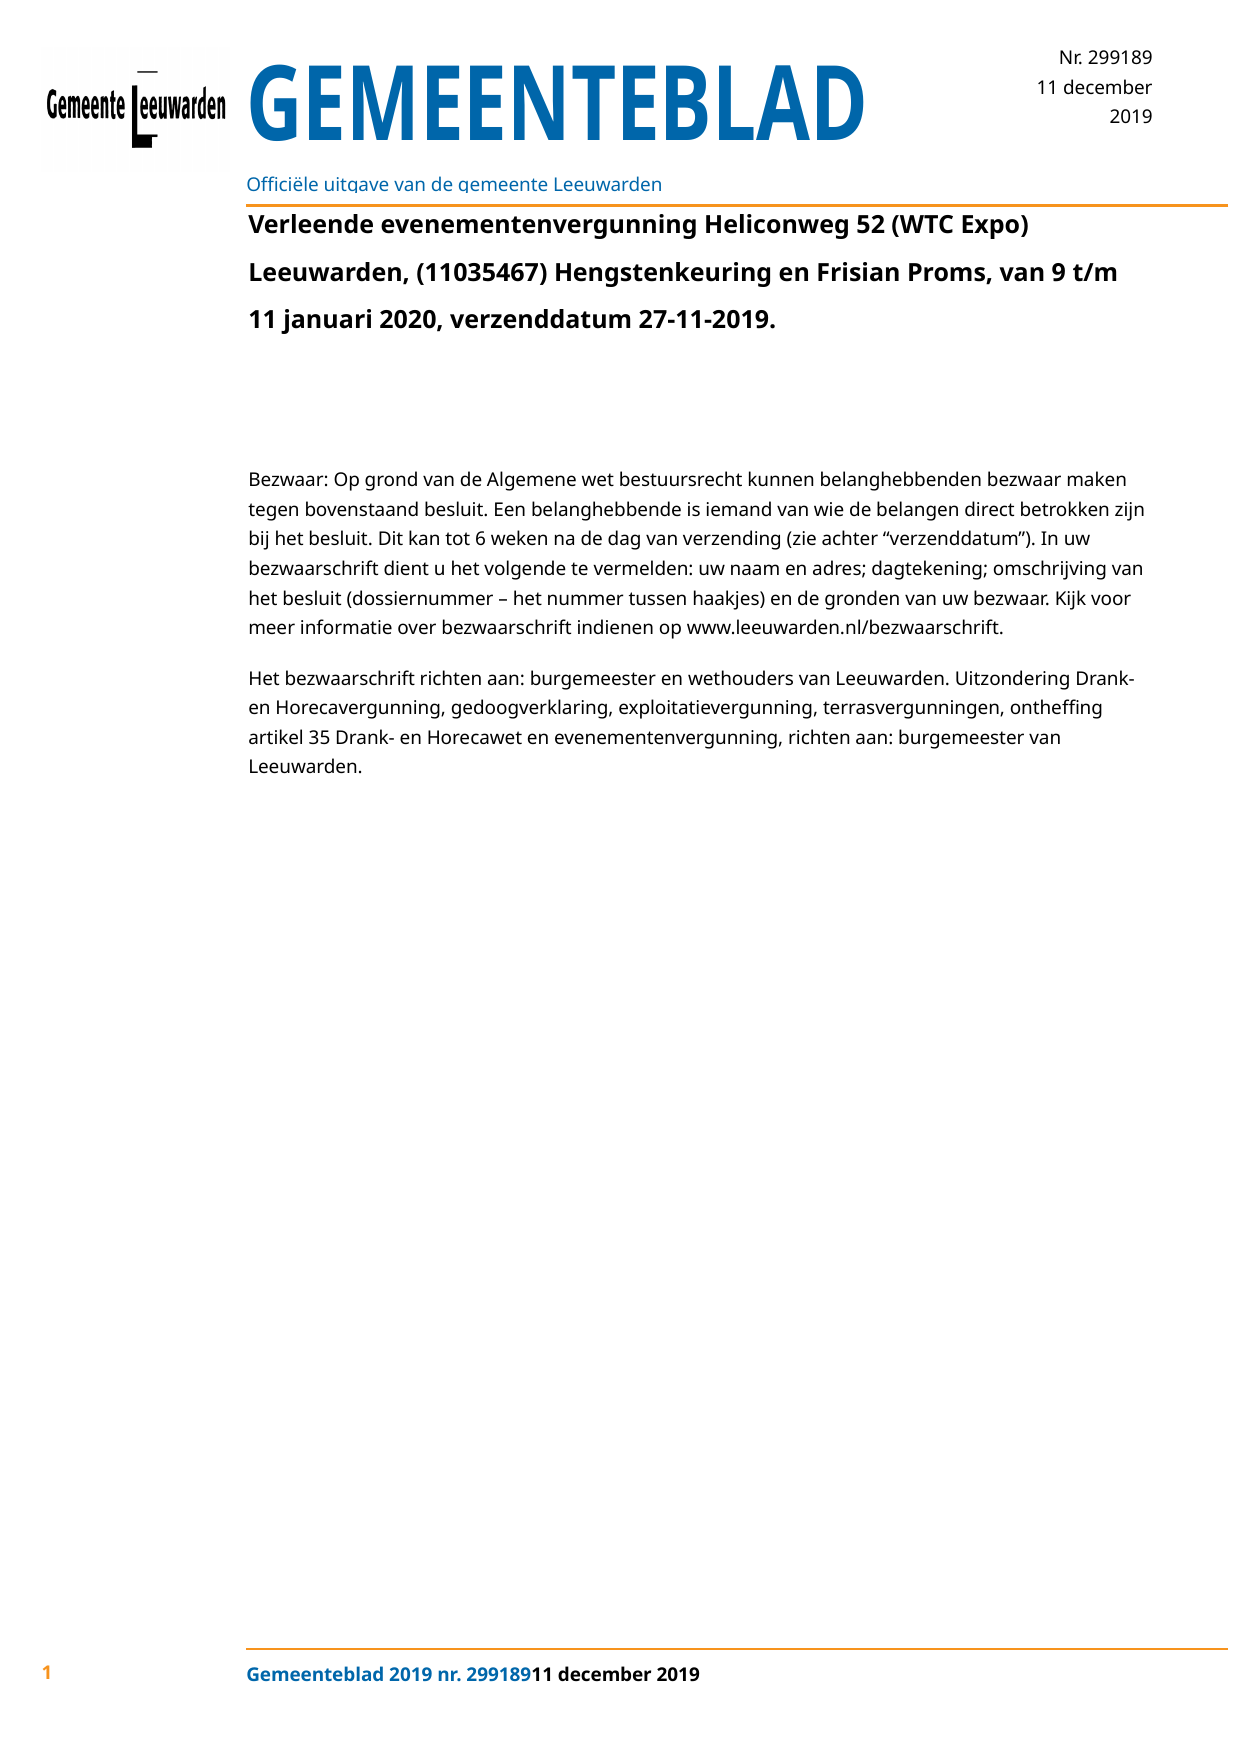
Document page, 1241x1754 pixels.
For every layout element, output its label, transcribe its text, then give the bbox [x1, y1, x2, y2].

text Verleende evenementenvergunning Heliconweg 52 (WTC Expo) Leeuwarden, (11035467) Hengstenkeuring en Frisian Proms, van 9 t/m 11 januari 2020, verzenddatum 27-11-2019. [248, 207, 1152, 336]
text Het bezwaarschrift richten aan: burgemeester en wethouders van Leeuwarden. Uitzondering Drank- en Horecavergunning, gedoogverklaring, exploitatievergunning, terrasvergunningen, ontheffing artikel 35 Drank- en Horecawet en evenementenvergunning, richten aan: burgemeester van Leeuwarden. [248, 665, 1152, 779]
picture [41, 47, 231, 172]
text Bezwaar: Op grond van de Algemene wet bestuursrecht kunnen belanghebbenden bezwaar maken tegen bovenstaand besluit. Een belanghebbende is iemand van wie de belangen direct betrokken zijn bij het besluit. Dit kan tot 6 weken na de dag van verzending (zie achter “verzenddatum”). In uw bezwaarschrift dient u het volgende te vermelden: uw naam en adres; dagtekening; omschrijving van het besluit (dossiernummer – het nummer tussen haakjes) en de gronden van uw bezwaar. Kijk voor meer informatie over bezwaarschrift indienen op www.leeuwarden.nl/bezwaarschrift. [248, 466, 1152, 640]
